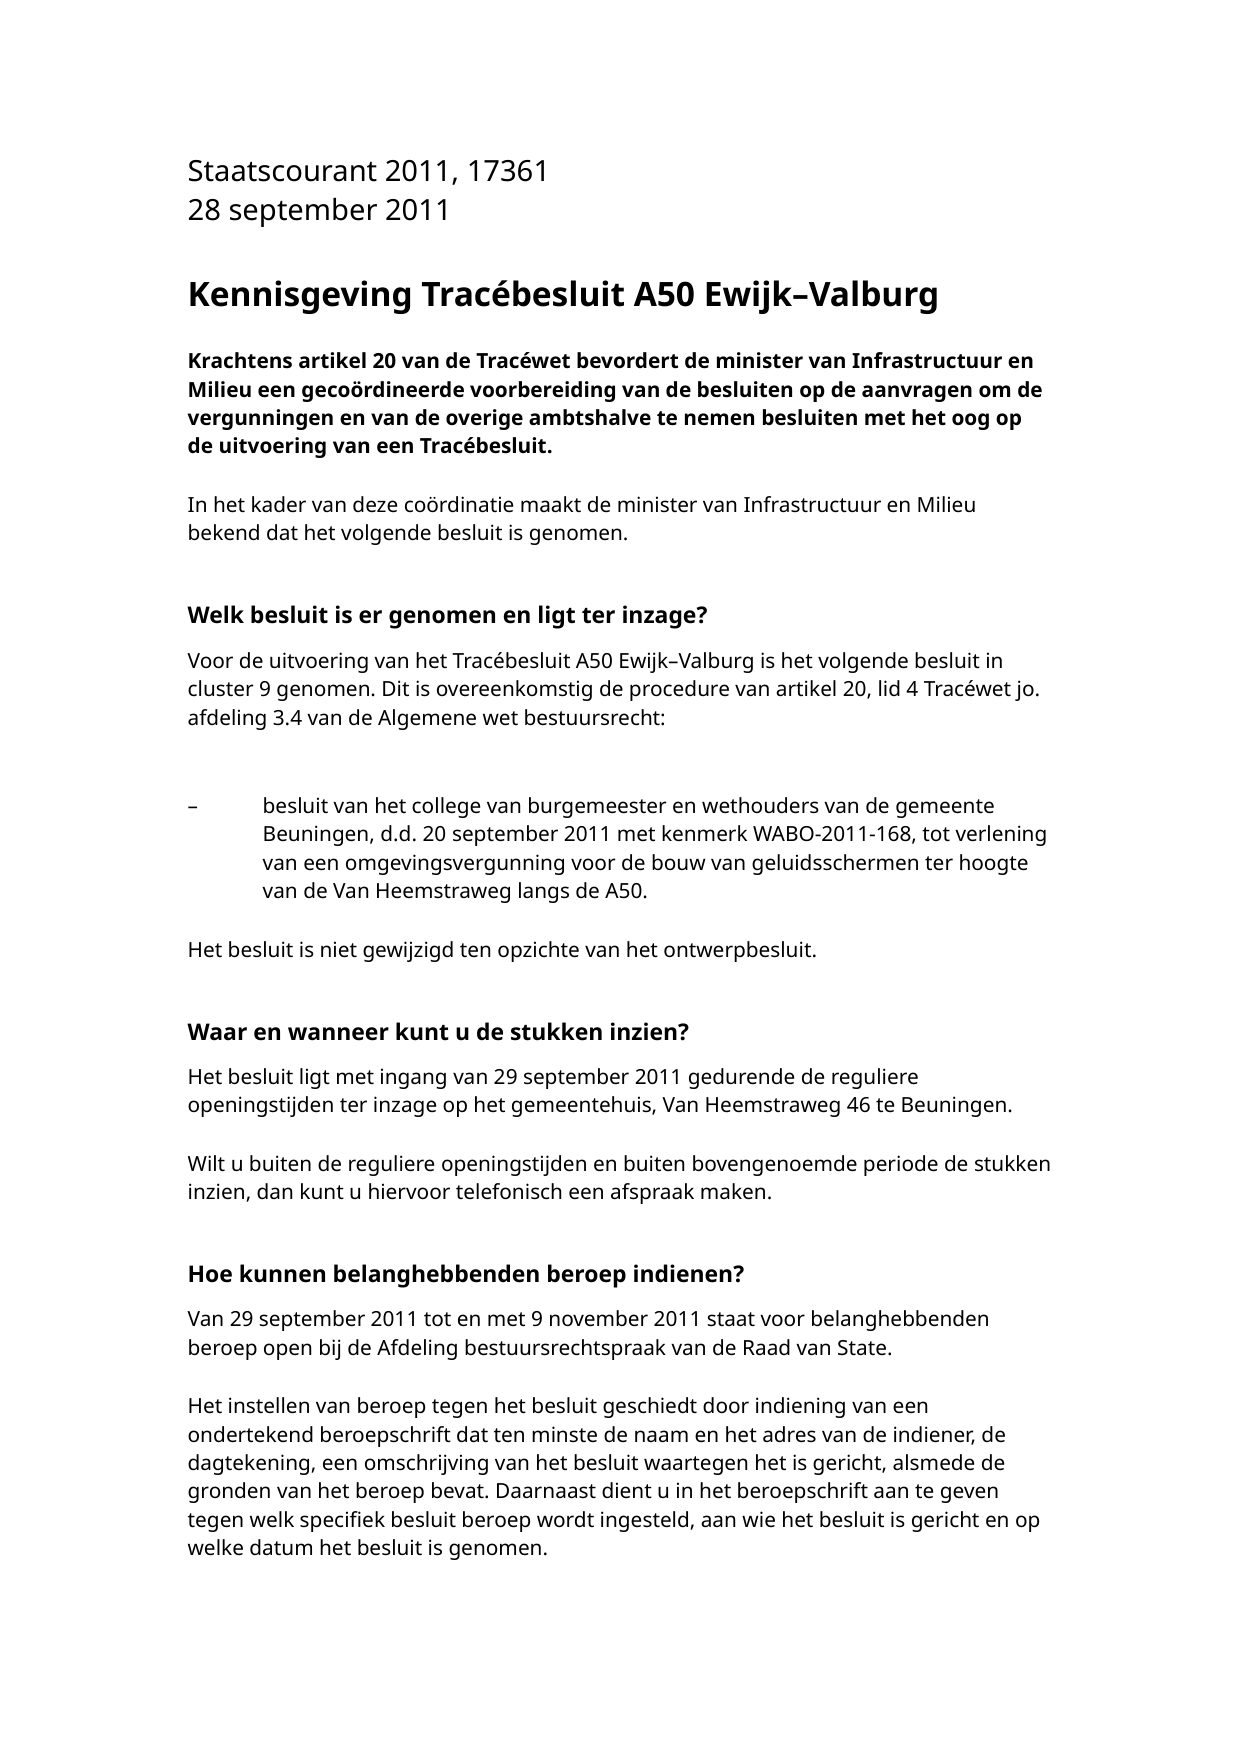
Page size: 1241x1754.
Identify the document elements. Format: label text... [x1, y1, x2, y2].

text Het besluit is niet gewijzigd ten opzichte van het ontwerpbesluit. [187, 935, 1053, 963]
subtitle Waar en wanneer kunt u de stukken inzien? [187, 1016, 1053, 1047]
subtitle Hoe kunnen belanghebbenden beroep indienen? [187, 1258, 1053, 1289]
list besluit van het college van burgemeester en wethouders van de gemeente Beuningen, d.d. 20 september 2011 met kenmerk WABO-2011-168, tot verlening van een omgevingsvergunning voor de bouw van geluidsschermen ter hoogte van de Van Heemstraweg langs de A50. [187, 791, 1053, 905]
text Wilt u buiten de reguliere openingstijden en buiten bovengenoemde periode de stukken inzien, dan kunt u hiervoor telefonisch een afspraak maken. [187, 1149, 1053, 1206]
text Voor de uitvoering van het Tracébesluit A50 Ewijk–Valburg is het volgende besluit in cluster 9 genomen. Dit is overeenkomstig de procedure van artikel 20, lid 4 Tracéwet jo. afdeling 3.4 van de Algemene wet bestuursrecht: [187, 646, 1053, 731]
text 28 september 2011 [187, 190, 1053, 229]
text Van 29 september 2011 tot en met 9 november 2011 staat voor belanghebbenden beroep open bij de Afdeling bestuursrechtspraak van de Raad van State. [187, 1304, 1053, 1361]
subtitle Kennisgeving Tracébesluit A50 Ewijk–Valburg [187, 271, 1053, 316]
subtitle Welk besluit is er genomen en ligt ter inzage? [187, 599, 1053, 631]
text In het kader van deze coördinatie maakt de minister van Infrastructuur en Milieu bekend dat het volgende besluit is genomen. [187, 490, 1053, 547]
text Krachtens artikel 20 van de Tracéwet bevordert de minister van Infrastructuur en Milieu een gecoördineerde voorbereiding van de besluiten op de aanvragen om de vergunningen en van de overige ambtshalve te nemen besluiten met het oog op de uitvoering van een Tracébesluit. [187, 346, 1053, 460]
text Het instellen van beroep tegen het besluit geschiedt door indiening van een ondertekend beroepschrift dat ten minste de naam en het adres van de indiener, de dagtekening, een omschrijving van het besluit waartegen het is gericht, alsmede de gronden van het beroep bevat. Daarnaast dient u in het beroepschrift aan te geven tegen welk specifiek besluit beroep wordt ingesteld, aan wie het besluit is gericht en op welke datum het besluit is genomen. [187, 1391, 1053, 1562]
text Staatscourant 2011, 17361 [187, 150, 1053, 190]
text Het besluit ligt met ingang van 29 september 2011 gedurende de reguliere openingstijden ter inzage op het gemeentehuis, Van Heemstraweg 46 te Beuningen. [187, 1062, 1053, 1119]
